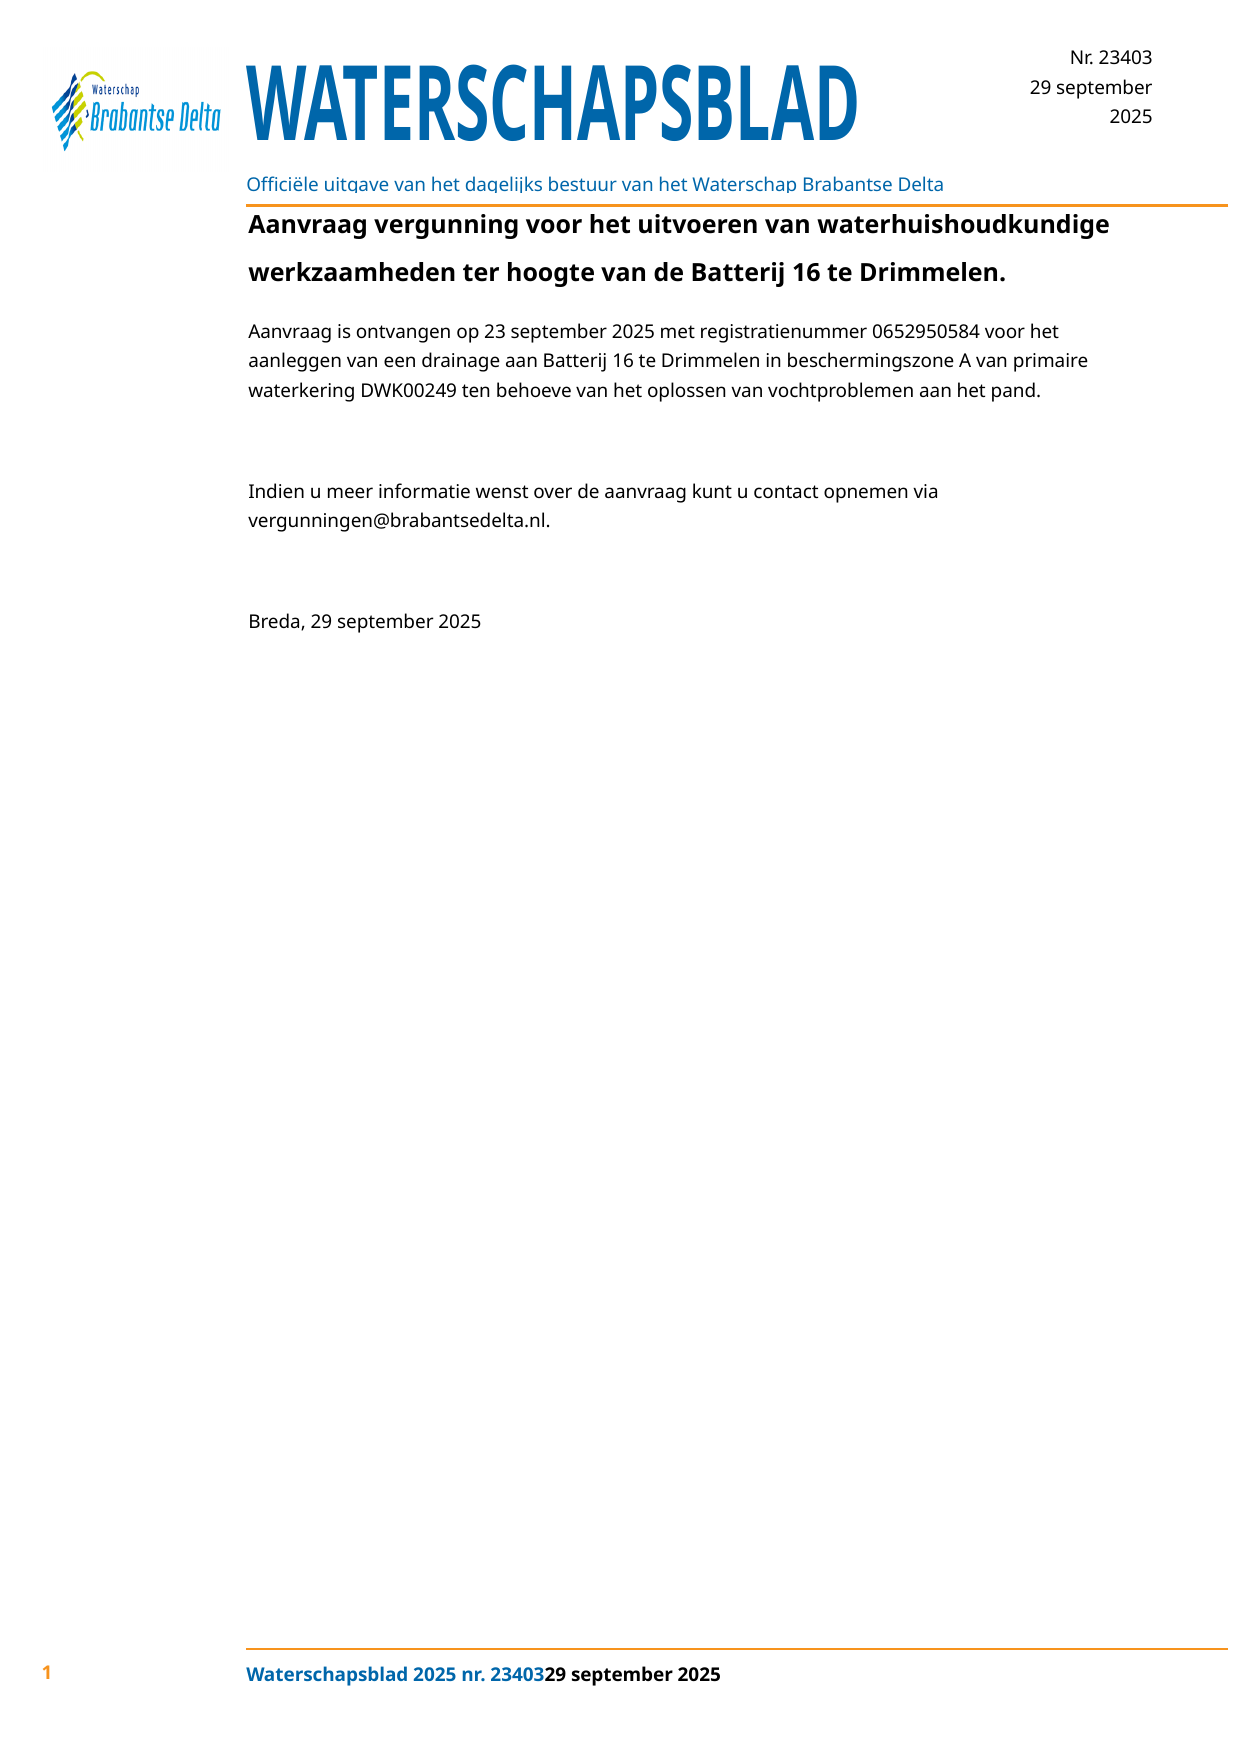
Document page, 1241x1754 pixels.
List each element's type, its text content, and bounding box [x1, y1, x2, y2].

text Aanvraag is ontvangen op 23 september 2025 met registratienummer 0652950584 voor het aanleggen van een drainage aan Batterij 16 te Drimmelen in beschermingszone A van primaire waterkering DWK00249 ten behoeve van het oplossen van vochtproblemen aan het pand. [248, 318, 1152, 403]
text Breda, 29 september 2025 [248, 608, 1152, 634]
picture [41, 47, 231, 172]
text Indien u meer informatie wenst over de aanvraag kunt u contact opnemen via vergunningen@brabantsedelta.nl. [248, 478, 1152, 533]
text Aanvraag vergunning voor het uitvoeren van waterhuishoudkundige werkzaamheden ter hoogte van de Batterij 16 te Drimmelen. [248, 207, 1152, 288]
